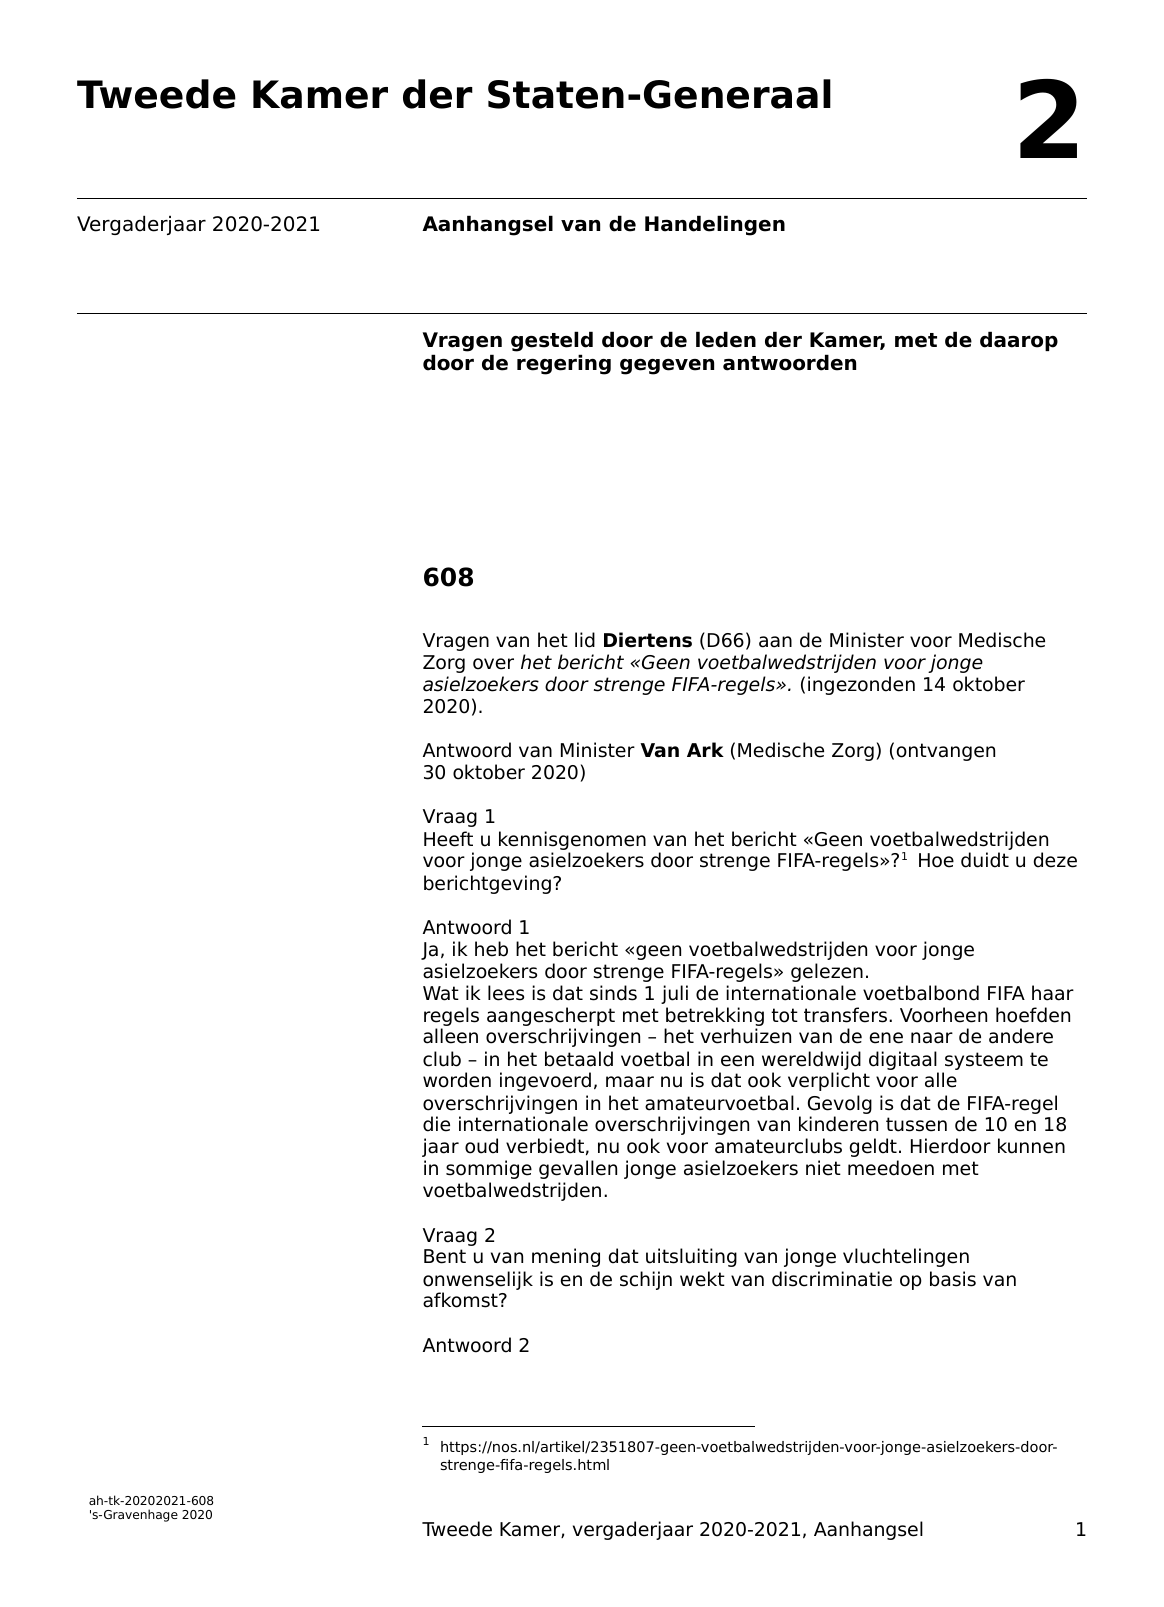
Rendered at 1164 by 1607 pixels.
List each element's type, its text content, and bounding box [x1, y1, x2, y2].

table_cell Vragen gesteld door de leden der Kamer, met de daarop door de regering gegeven antwoorden [422, 314, 1087, 375]
table_cell Vergaderjaar 2020-2021 [77, 199, 422, 313]
text Antwoord 1 [422, 917, 1087, 938]
text Antwoord van Minister Van Ark (Medische Zorg) (ontvangen 30 oktober 2020) [422, 740, 1087, 784]
text Ja, ik heb het bericht «geen voetbalwedstrijden voor jonge asielzoekers door strenge FIFA-regels» gelezen. [422, 938, 1087, 982]
table_cell [77, 314, 422, 375]
text https://nos.nl/artikel/2351807-geen-voetbalwedstrijden-voor-jonge-asielzoekers-door-strenge-fifa-regels.html [422, 1435, 1087, 1474]
text 608 [422, 563, 1087, 592]
table_header 2 [886, 59, 1087, 198]
text Antwoord 2 [422, 1334, 1087, 1357]
table_cell Aanhangsel van de Handelingen [422, 199, 1087, 313]
text ah-tk-20202021-608 [88, 1494, 323, 1508]
text Heeft u kennisgenomen van het bericht «Geen voetbalwedstrijden voor jonge asielzoekers door strenge FIFA-regels»? Hoe duidt u deze berichtgeving? [422, 828, 1087, 894]
text Vragen van het lid Diertens (D66) aan de Minister voor Medische Zorg over het bericht «Geen voetbalwedstrijden voor jonge asielzoekers door strenge FIFA-regels». (ingezonden 14 oktober 2020). [422, 630, 1087, 718]
table_header Tweede Kamer der Staten-Generaal [77, 59, 886, 198]
text Vraag 1 [422, 806, 1087, 828]
text Bent u van mening dat uitsluiting van jonge vluchtelingen onwenselijk is en de schijn wekt van discriminatie op basis van afkomst? [422, 1246, 1087, 1312]
text Wat ik lees is dat sinds 1 juli de internationale voetbalbond FIFA haar regels aangescherpt met betrekking tot transfers. Voorheen hoefden alleen overschrijvingen – het verhuizen van de ene naar de andere club – in het betaald voetbal in een wereldwijd digitaal systeem te worden ingevoerd, maar nu is dat ook verplicht voor alle overschrijvingen in het amateurvoetbal. Gevolg is dat de FIFA-regel die internationale overschrijvingen van kinderen tussen de 10 en 18 jaar oud verbiedt, nu ook voor amateurclubs geldt. Hierdoor kunnen in sommige gevallen jonge asielzoekers niet meedoen met voetbalwedstrijden. [422, 982, 1087, 1202]
text Vraag 2 [422, 1224, 1087, 1246]
text 's-Gravenhage 2020 [88, 1508, 323, 1522]
